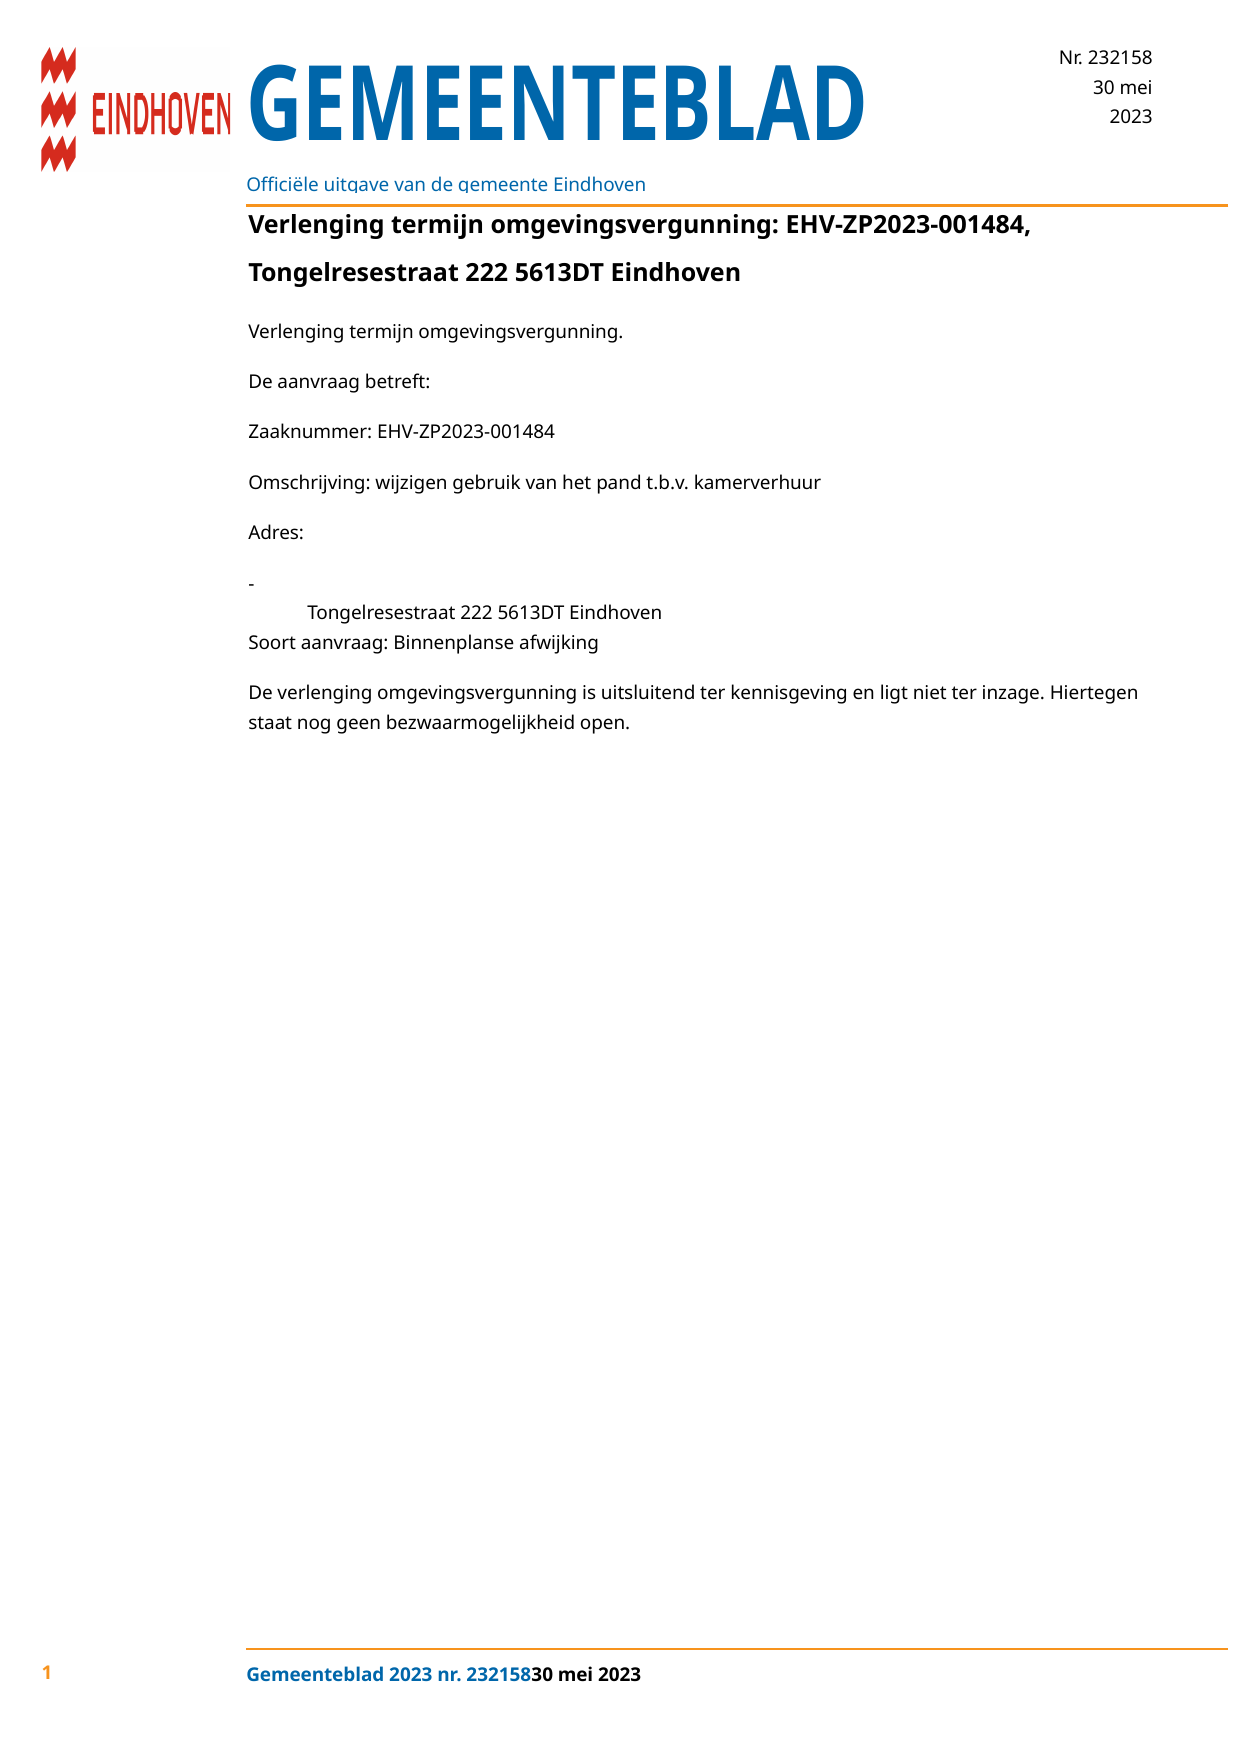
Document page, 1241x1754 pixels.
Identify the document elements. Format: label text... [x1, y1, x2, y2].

text Verlenging termijn omgevingsvergunning: EHV-ZP2023-001484, Tongelresestraat 222 5613DT Eindhoven [248, 207, 1152, 288]
text Soort aanvraag: Binnenplanse afwijking [248, 629, 1152, 655]
list Tongelresestraat 222 5613DT Eindhoven [248, 599, 1152, 625]
text De aanvraag betreft: [248, 368, 1152, 394]
picture [41, 47, 231, 172]
text Adres: [248, 519, 1152, 545]
text De verlenging omgevingsvergunning is uitsluitend ter kennisgeving en ligt niet ter inzage. Hiertegen staat nog geen bezwaarmogelijkheid open. [248, 679, 1152, 735]
text Omschrijving: wijzigen gebruik van het pand t.b.v. kamerverhuur [248, 469, 1152, 495]
text Verlenging termijn omgevingsvergunning. [248, 318, 1152, 344]
text Zaaknummer: EHV-ZP2023-001484 [248, 419, 1152, 444]
